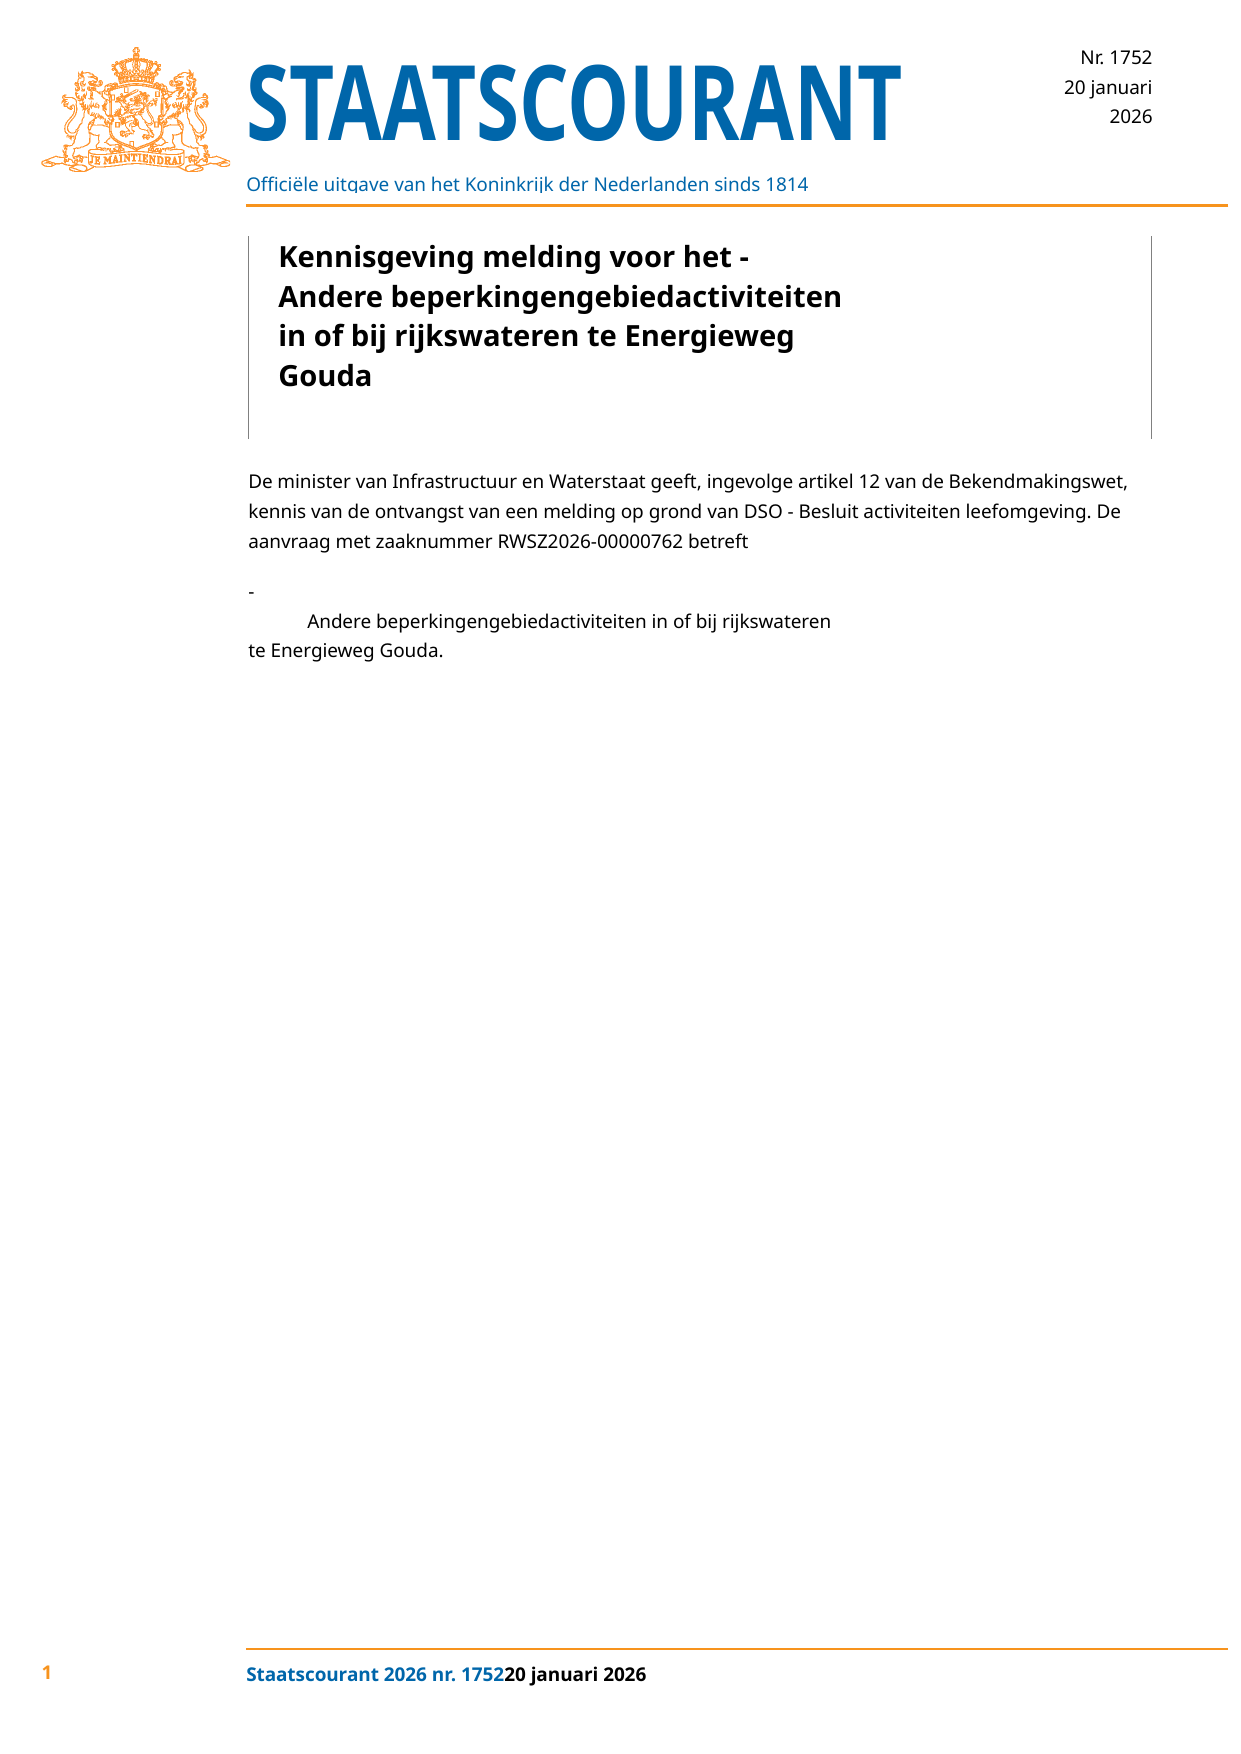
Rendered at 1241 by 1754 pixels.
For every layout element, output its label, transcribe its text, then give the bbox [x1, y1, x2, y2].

list Andere beperkingengebiedactiviteiten in of bij rijkswateren [248, 608, 1152, 633]
table_header [850, 236, 912, 413]
picture [41, 47, 231, 172]
text De minister van Infrastructuur en Waterstaat geeft, ingevolge artikel 12 van de Bekendmakingswet, kennis van de ontvangst van een melding op grond van DSO - Besluit activiteiten leefomgeving. De aanvraag met zaaknummer RWSZ2026-00000762 betreft [248, 469, 1152, 553]
table_header [1090, 236, 1151, 413]
table_header Kennisgeving melding voor het -Andere beperkingengebiedactiviteiten in of bij rijkswateren te Energieweg Gouda [249, 236, 850, 439]
text te Energieweg Gouda. [248, 637, 1152, 663]
picture [912, 236, 1090, 414]
table_header [850, 414, 1151, 439]
